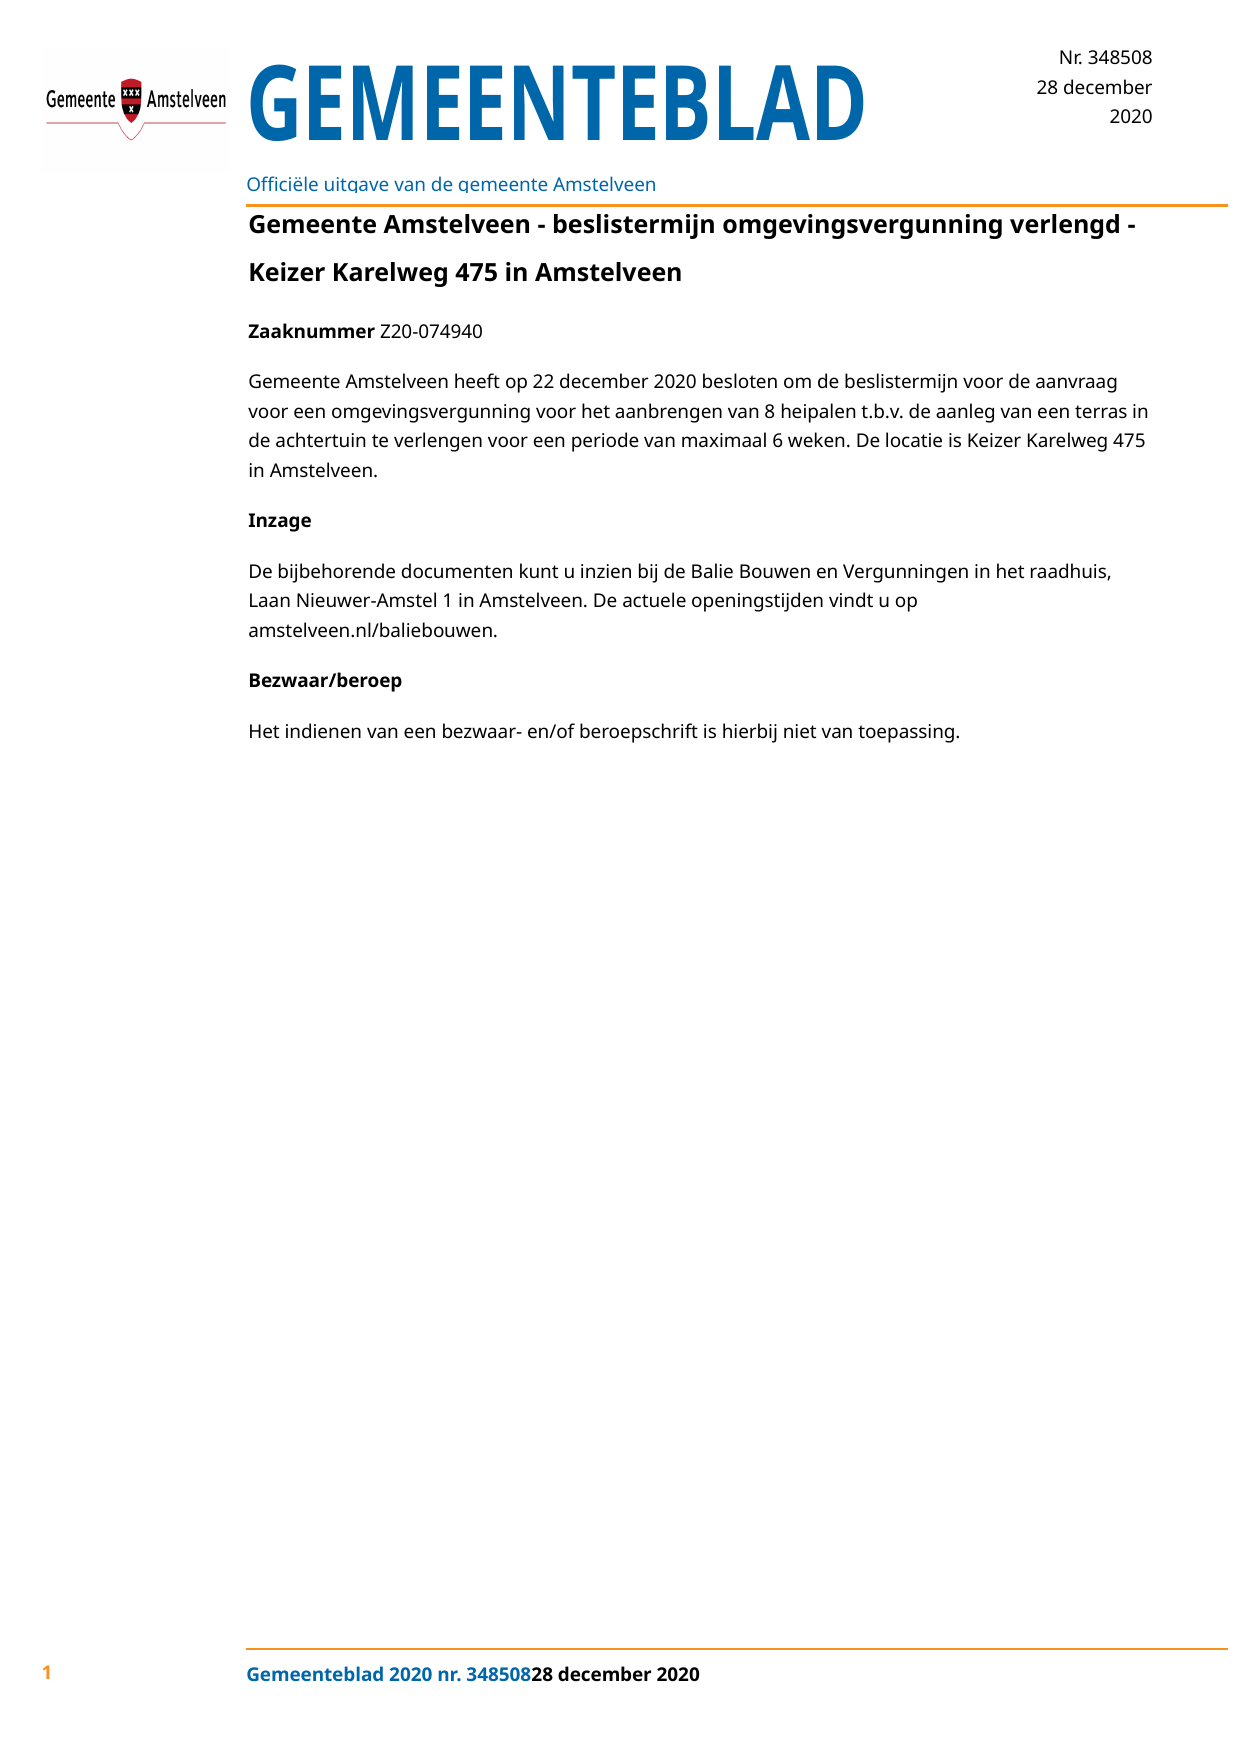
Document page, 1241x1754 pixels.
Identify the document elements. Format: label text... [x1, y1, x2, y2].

picture [41, 47, 231, 172]
text Het indienen van een bezwaar- en/of beroepschrift is hierbij niet van toepassing. [248, 718, 1152, 744]
text Gemeente Amstelveen - beslistermijn omgevingsvergunning verlengd - Keizer Karelweg 475 in Amstelveen [248, 207, 1152, 288]
text Gemeente Amstelveen heeft op 22 december 2020 besloten om de beslistermijn voor de aanvraag voor een omgevingsvergunning voor het aanbrengen van 8 heipalen t.b.v. de aanleg van een terras in de achtertuin te verlengen voor een periode van maximaal 6 weken. De locatie is Keizer Karelweg 475 in Amstelveen. [248, 368, 1152, 483]
text Bezwaar/beroep [248, 667, 1152, 693]
text De bijbehorende documenten kunt u inzien bij de Balie Bouwen en Vergunningen in het raadhuis, Laan Nieuwer-Amstel 1 in Amstelveen. De actuele openingstijden vindt u op amstelveen.nl/baliebouwen. [248, 558, 1152, 643]
text Zaaknummer Z20-074940 [248, 318, 1152, 344]
text Inzage [248, 507, 1152, 533]
